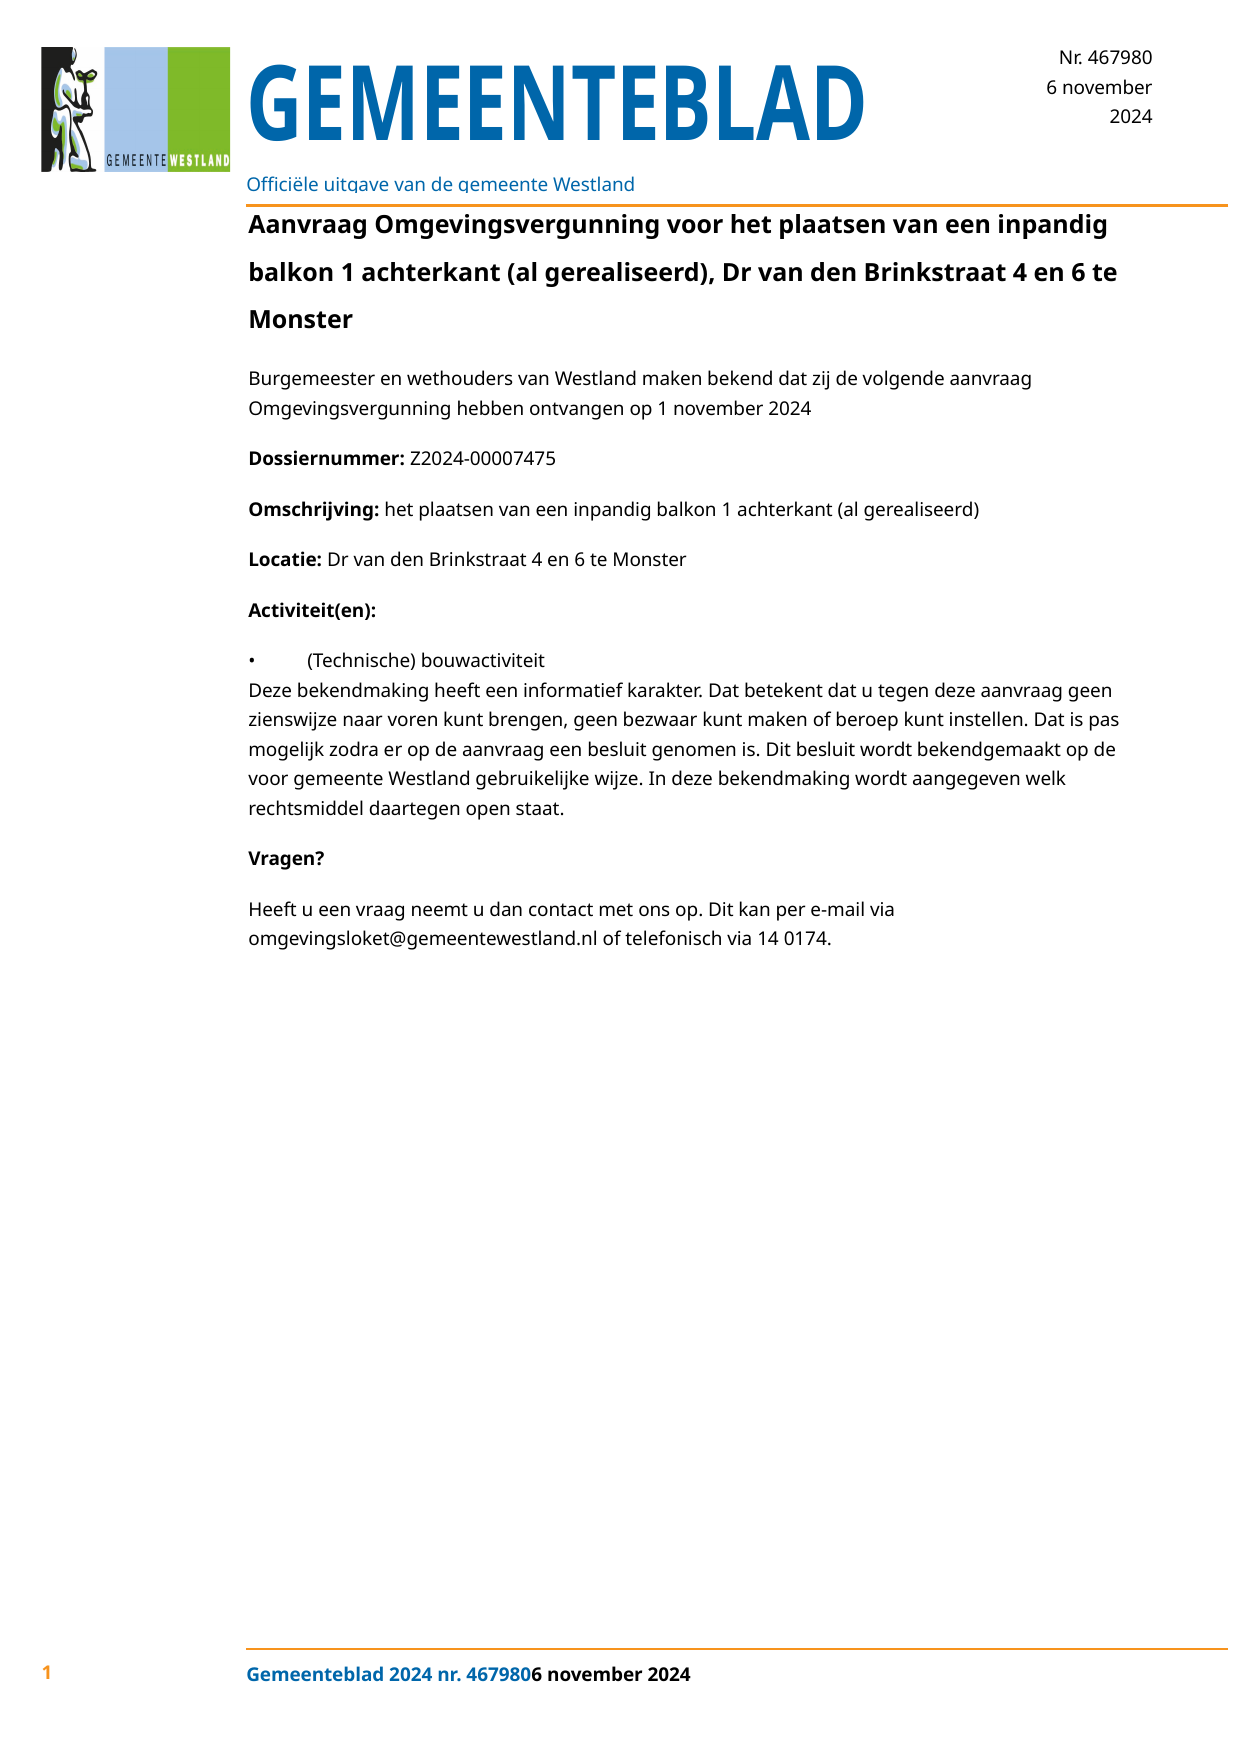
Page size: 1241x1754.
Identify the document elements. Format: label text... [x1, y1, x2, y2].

text Activiteit(en): [248, 597, 1152, 622]
text Aanvraag Omgevingsvergunning voor het plaatsen van een inpandig balkon 1 achterkant (al gerealiseerd), Dr van den Brinkstraat 4 en 6 te Monster [248, 207, 1152, 336]
text Dossiernummer: Z2024-00007475 [248, 446, 1152, 471]
text Heeft u een vraag neemt u dan contact met ons op. Dit kan per e-mail via omgevingsloket@gemeentewestland.nl of telefonisch via 14 0174. [248, 896, 1152, 951]
text Vragen? [248, 846, 1152, 871]
picture [41, 47, 231, 172]
text Omschrijving: het plaatsen van een inpandig balkon 1 achterkant (al gerealiseerd) [248, 496, 1152, 522]
text Burgemeester en wethouders van Westland maken bekend dat zij de volgende aanvraag Omgevingsvergunning hebben ontvangen op 1 november 2024 [248, 366, 1152, 421]
text Locatie: Dr van den Brinkstraat 4 en 6 te Monster [248, 546, 1152, 572]
text Deze bekendmaking heeft een informatief karakter. Dat betekent dat u tegen deze aanvraag geen zienswijze naar voren kunt brengen, geen bezwaar kunt maken of beroep kunt instellen. Dat is pas mogelijk zodra er op de aanvraag een besluit genomen is. Dit besluit wordt bekendgemaakt op de voor gemeente Westland gebruikelijke wijze. In deze bekendmaking wordt aangegeven welk rechtsmiddel daartegen open staat. [248, 677, 1152, 821]
list (Technische) bouwactiviteit [248, 647, 1152, 673]
